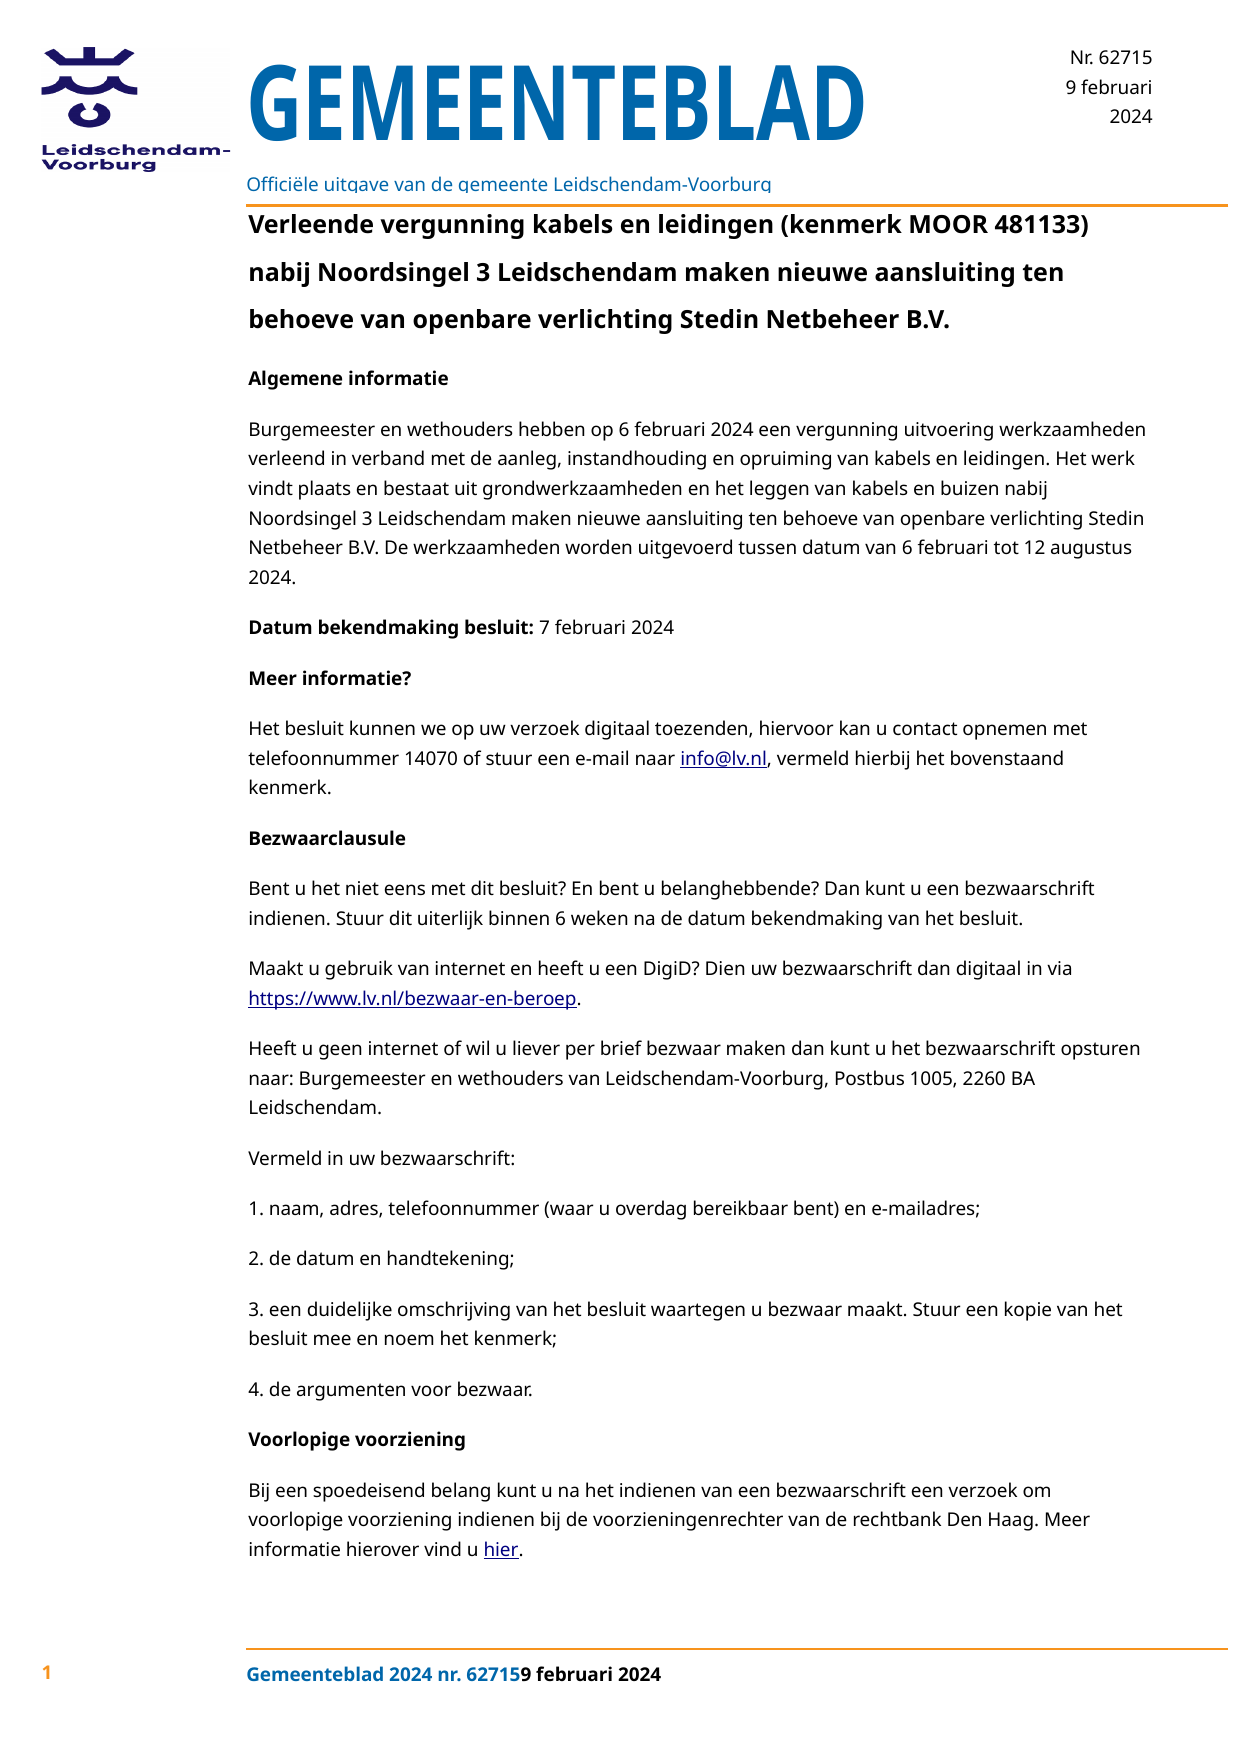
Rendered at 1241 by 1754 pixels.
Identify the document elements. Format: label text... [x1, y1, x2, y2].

text Bezwaarclausule [248, 825, 1152, 850]
text Bent u het niet eens met dit besluit? En bent u belanghebbende? Dan kunt u een bezwaarschrift indienen. Stuur dit uiterlijk binnen 6 weken na de datum bekendmaking van het besluit. [248, 875, 1152, 930]
text 1. naam, adres, telefoonnummer (waar u overdag bereikbaar bent) en e-mailadres; [248, 1195, 1152, 1221]
text Vermeld in uw bezwaarschrift: [248, 1145, 1152, 1170]
text 2. de datum en handtekening; [248, 1246, 1152, 1271]
text Meer informatie? [248, 665, 1152, 690]
text Bij een spoedeisend belang kunt u na het indienen van een bezwaarschrift een verzoek om voorlopige voorziening indienen bij de voorzieningenrechter van de rechtbank Den Haag. Meer informatie hierover vind u hier. [248, 1477, 1152, 1562]
text Het besluit kunnen we op uw verzoek digitaal toezenden, hiervoor kan u contact opnemen met telefoonnummer 14070 of stuur een e-mail naar info@lv.nl, vermeld hierbij het bovenstaand kenmerk. [248, 715, 1152, 800]
text 3. een duidelijke omschrijving van het besluit waartegen u bezwaar maakt. Stuur een kopie van het besluit mee en noem het kenmerk; [248, 1296, 1152, 1351]
text Voorlopige voorziening [248, 1426, 1152, 1452]
text Algemene informatie [248, 366, 1152, 391]
text Heeft u geen internet of wil u liever per brief bezwaar maken dan kunt u het bezwaarschrift opsturen naar: Burgemeester en wethouders van Leidschendam-Voorburg, Postbus 1005, 2260 BA Leidschendam. [248, 1035, 1152, 1120]
text Verleende vergunning kabels en leidingen (kenmerk MOOR 481133) nabij Noordsingel 3 Leidschendam maken nieuwe aansluiting ten behoeve van openbare verlichting Stedin Netbeheer B.V. [248, 207, 1152, 336]
picture [41, 47, 231, 172]
text 4. de argumenten voor bezwaar. [248, 1376, 1152, 1402]
text Burgemeester en wethouders hebben op 6 februari 2024 een vergunning uitvoering werkzaamheden verleend in verband met de aanleg, instandhouding en opruiming van kabels en leidingen. Het werk vindt plaats en bestaat uit grondwerkzaamheden en het leggen van kabels en buizen nabij Noordsingel 3 Leidschendam maken nieuwe aansluiting ten behoeve van openbare verlichting Stedin Netbeheer B.V. De werkzaamheden worden uitgevoerd tussen datum van 6 februari tot 12 augustus 2024. [248, 416, 1152, 589]
text Datum bekendmaking besluit: 7 februari 2024 [248, 614, 1152, 640]
text Maakt u gebruik van internet en heeft u een DigiD? Dien uw bezwaarschrift dan digitaal in via https://www.lv.nl/bezwaar-en-beroep. [248, 955, 1152, 1010]
